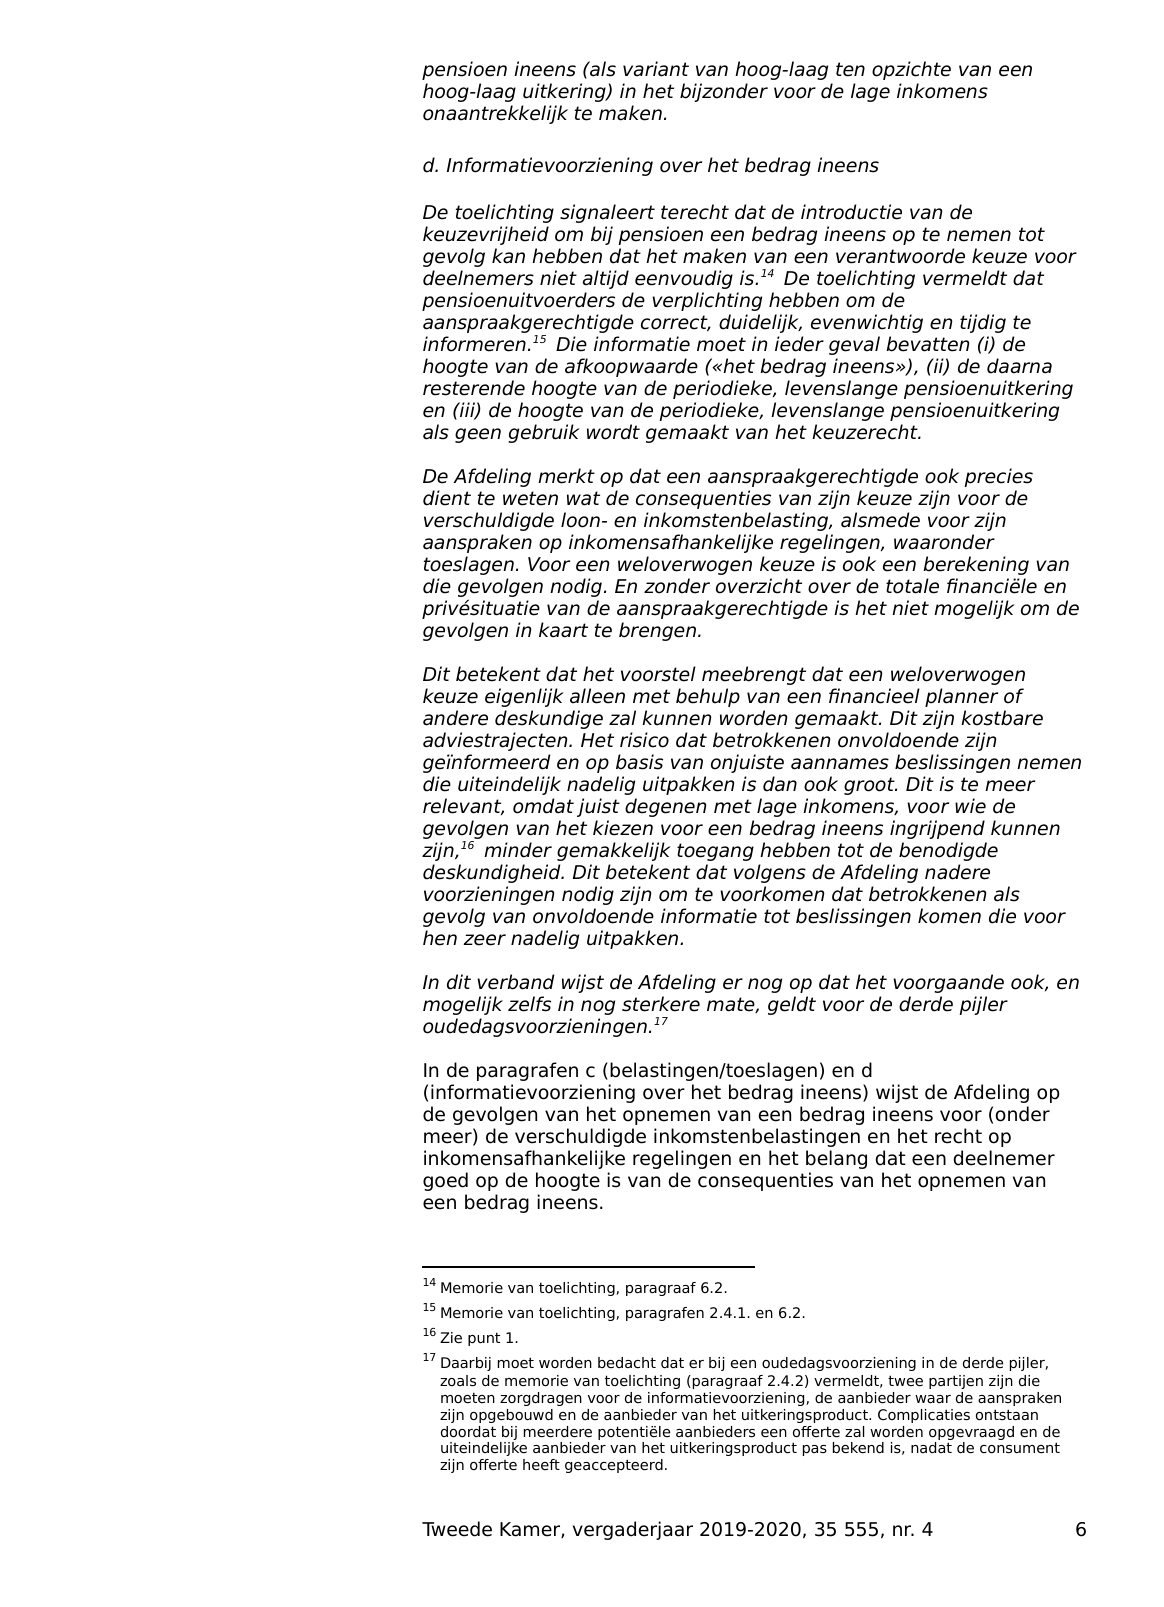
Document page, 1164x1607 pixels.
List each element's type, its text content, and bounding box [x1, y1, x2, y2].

text pensioen ineens (als variant van hoog-laag ten opzichte van een hoog-laag uitkering) in het bijzonder voor de lage inkomens onaantrekkelijk te maken. [422, 59, 1087, 125]
text De Afdeling merkt op dat een aanspraakgerechtigde ook precies dient te weten wat de consequenties van zijn keuze zijn voor de verschuldigde loon- en inkomstenbelasting, alsmede voor zijn aanspraken op inkomensafhankelijke regelingen, waaronder toeslagen. Voor een weloverwogen keuze is ook een berekening van die gevolgen nodig. En zonder overzicht over de totale financiële en privésituatie van de aanspraakgerechtigde is het niet mogelijk om de gevolgen in kaart te brengen. [422, 466, 1087, 642]
text Zie punt 1. [422, 1326, 1087, 1348]
text In de paragrafen c (belastingen/toeslagen) en d (informatievoorziening over het bedrag ineens) wijst de Afdeling op de gevolgen van het opnemen van een bedrag ineens voor (onder meer) de verschuldigde inkomstenbelastingen en het recht op inkomensafhankelijke regelingen en het belang dat een deelnemer goed op de hoogte is van de consequenties van het opnemen van een bedrag ineens. [422, 1060, 1087, 1214]
text De toelichting signaleert terecht dat de introductie van de keuzevrijheid om bij pensioen een bedrag ineens op te nemen tot gevolg kan hebben dat het maken van een verantwoorde keuze voor deelnemers niet altijd eenvoudig is. De toelichting vermeldt dat pensioenuitvoerders de verplichting hebben om de aanspraakgerechtigde correct, duidelijk, evenwichtig en tijdig te informeren. Die informatie moet in ieder geval bevatten (i) de hoogte van de afkoopwaarde («het bedrag ineens»), (ii) de daarna resterende hoogte van de periodieke, levenslange pensioenuitkering en (iii) de hoogte van de periodieke, levenslange pensioenuitkering als geen gebruik wordt gemaakt van het keuzerecht. [422, 202, 1087, 444]
text In dit verband wijst de Afdeling er nog op dat het voorgaande ook, en mogelijk zelfs in nog sterkere mate, geldt voor de derde pijler oudedagsvoorzieningen. [422, 972, 1087, 1038]
text Memorie van toelichting, paragrafen 2.4.1. en 6.2. [422, 1301, 1087, 1323]
text Dit betekent dat het voorstel meebrengt dat een weloverwogen keuze eigenlijk alleen met behulp van een financieel planner of andere deskundige zal kunnen worden gemaakt. Dit zijn kostbare adviestrajecten. Het risico dat betrokkenen onvoldoende zijn geïnformeerd en op basis van onjuiste aannames beslissingen nemen die uiteindelijk nadelig uitpakken is dan ook groot. Dit is te meer relevant, omdat juist degenen met lage inkomens, voor wie de gevolgen van het kiezen voor een bedrag ineens ingrijpend kunnen zijn, minder gemakkelijk toegang hebben tot de benodigde deskundigheid. Dit betekent dat volgens de Afdeling nadere voorzieningen nodig zijn om te voorkomen dat betrokkenen als gevolg van onvoldoende informatie tot beslissingen komen die voor hen zeer nadelig uitpakken. [422, 664, 1087, 950]
text Daarbij moet worden bedacht dat er bij een oudedagsvoorziening in de derde pijler, zoals de memorie van toelichting (paragraaf 2.4.2) vermeldt, twee partijen zijn die moeten zorgdragen voor de informatievoorziening, de aanbieder waar de aanspraken zijn opgebouwd en de aanbieder van het uitkeringsproduct. Complicaties ontstaan doordat bij meerdere potentiële aanbieders een offerte zal worden opgevraagd en de uiteindelijke aanbieder van het uitkeringsproduct pas bekend is, nadat de consument zijn offerte heeft geaccepteerd. [422, 1351, 1087, 1474]
subtitle d. Informatievoorziening over het bedrag ineens [422, 155, 1087, 177]
text Memorie van toelichting, paragraaf 6.2. [422, 1276, 1087, 1298]
